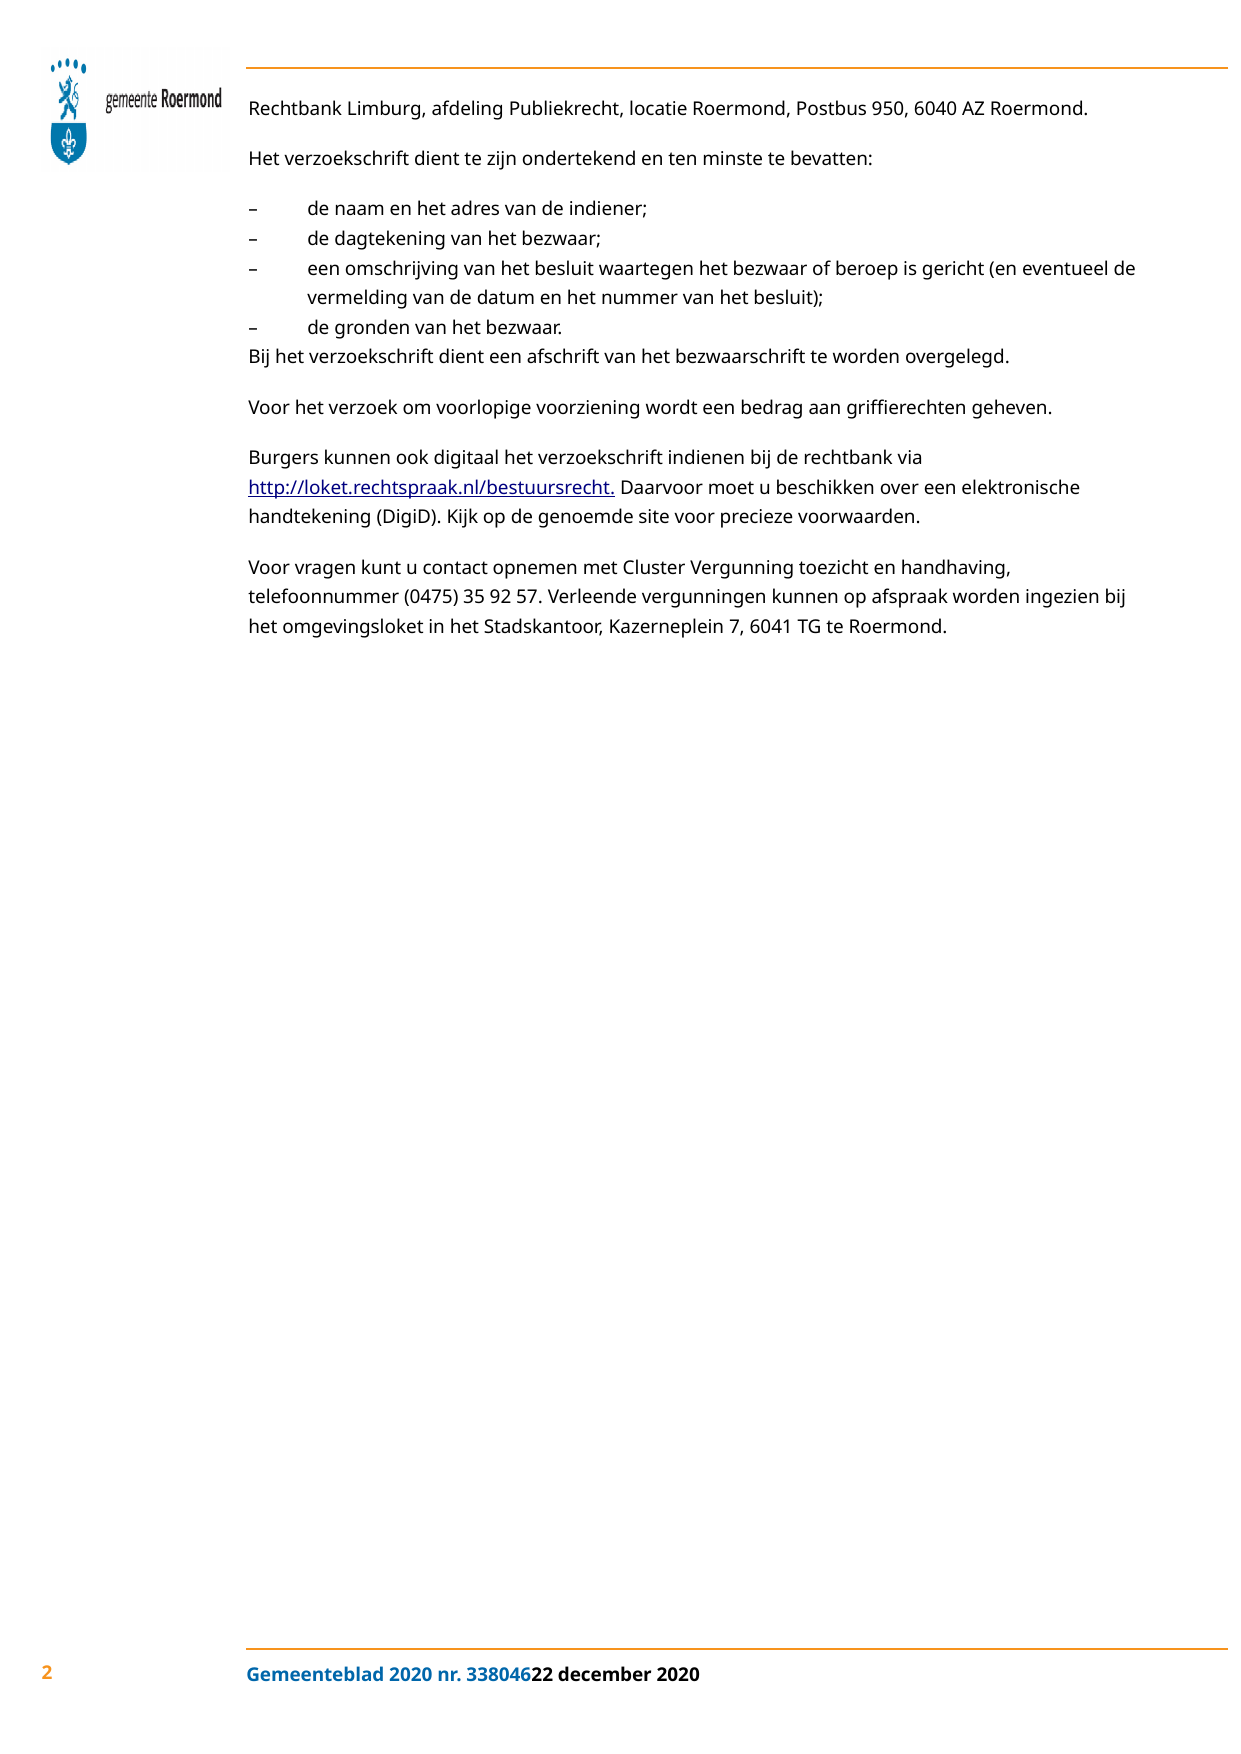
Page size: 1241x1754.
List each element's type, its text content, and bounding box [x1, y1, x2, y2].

list de naam en het adres van de indiener; [248, 196, 1152, 221]
text Bij het verzoekschrift dient een afschrift van het bezwaarschrift te worden overgelegd. [248, 343, 1152, 369]
text Rechtbank Limburg, afdeling Publiekrecht, locatie Roermond, Postbus 950, 6040 AZ Roermond. [248, 95, 1152, 121]
text Voor het verzoek om voorlopige voorziening wordt een bedrag aan griffierechten geheven. [248, 394, 1152, 420]
text Voor vragen kunt u contact opnemen met Cluster Vergunning toezicht en handhaving, telefoonnummer (0475) 35 92 57. Verleende vergunningen kunnen op afspraak worden ingezien bij het omgevingsloket in het Stadskantoor, Kazerneplein 7, 6041 TG te Roermond. [248, 554, 1152, 639]
text Het verzoekschrift dient te zijn ondertekend en ten minste te bevatten: [248, 145, 1152, 171]
picture [41, 47, 231, 172]
list de gronden van het bezwaar. [248, 314, 1152, 340]
list een omschrijving van het besluit waartegen het bezwaar of beroep is gericht (en eventueel de vermelding van de datum en het nummer van het besluit); [248, 255, 1152, 310]
text Burgers kunnen ook digitaal het verzoekschrift indienen bij de rechtbank via http://loket.rechtspraak.nl/bestuursrecht. Daarvoor moet u beschikken over een elektronische handtekening (DigiD). Kijk op de genoemde site voor precieze voorwaarden. [248, 444, 1152, 529]
list de dagtekening van het bezwaar; [248, 225, 1152, 251]
